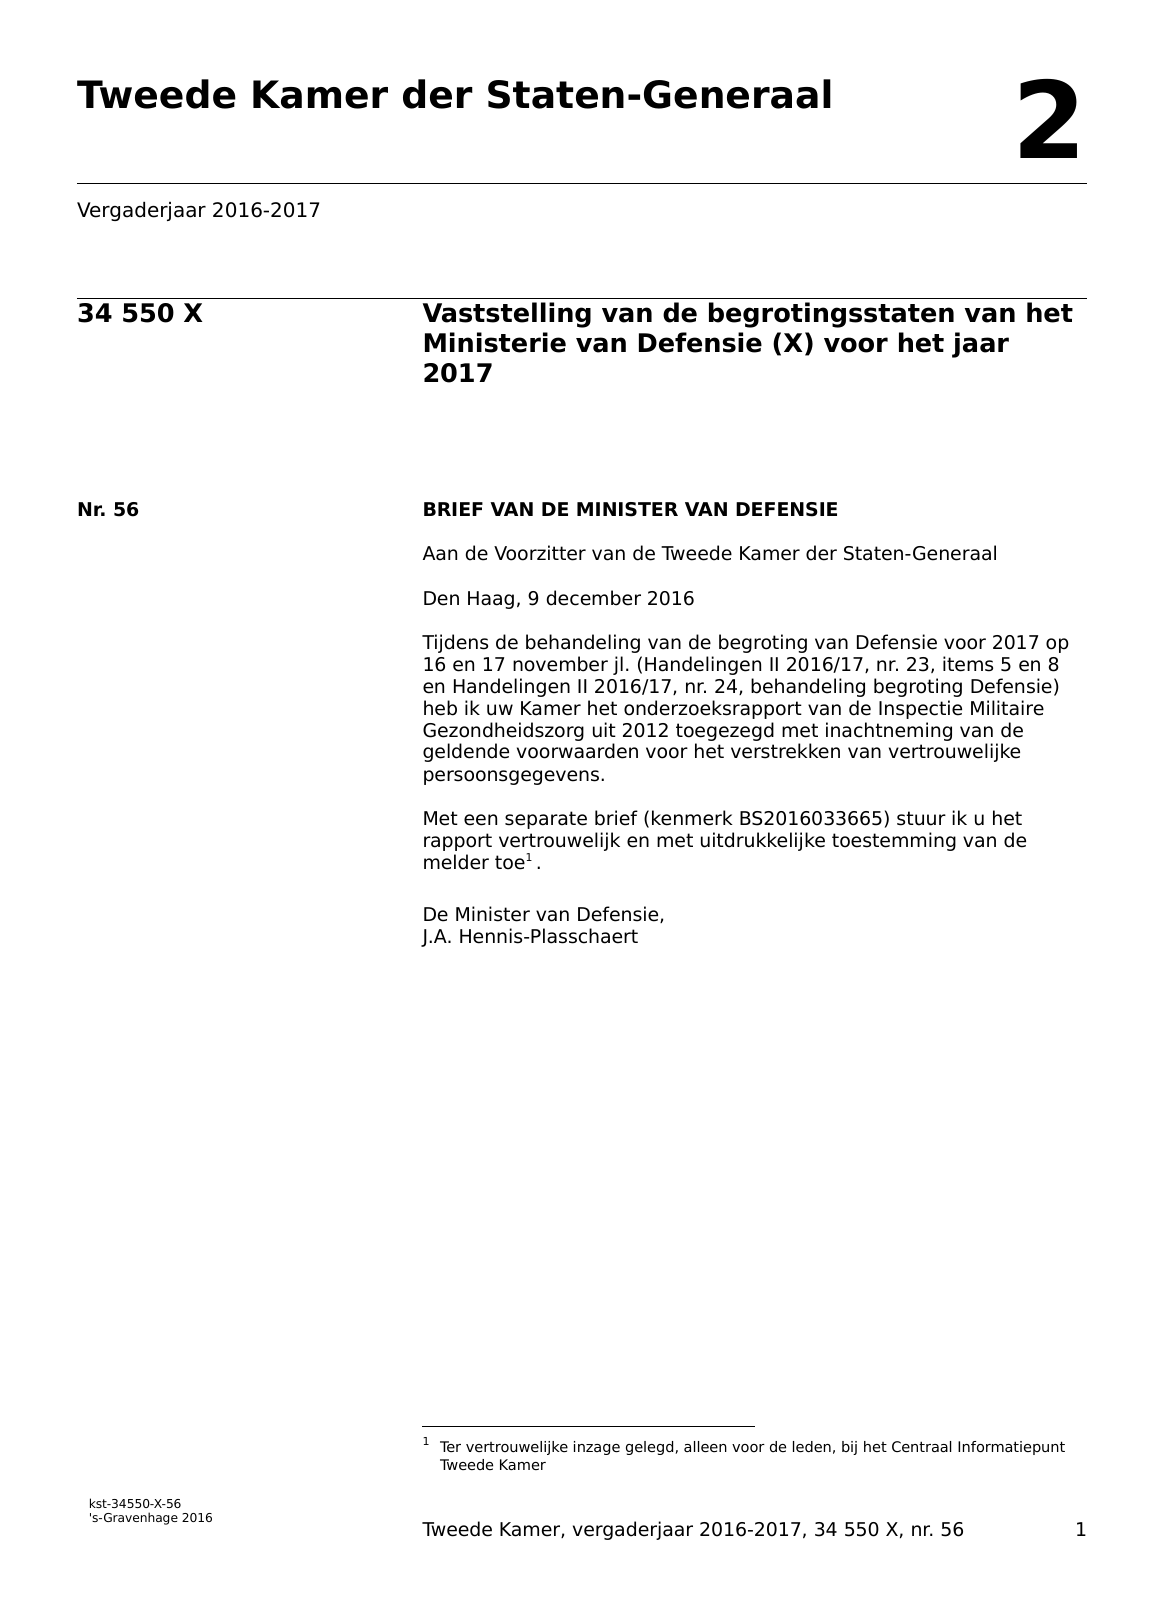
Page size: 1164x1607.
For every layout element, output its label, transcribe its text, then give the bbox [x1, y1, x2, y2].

text Met een separate brief (kenmerk BS2016033665) stuur ik u het rapport vertrouwelijk en met uitdrukkelijke toestemming van de melder toe. [422, 808, 1087, 873]
text kst-34550-X-56 [88, 1497, 323, 1511]
table_header Tweede Kamer der Staten-Generaal [77, 59, 886, 183]
text Ter vertrouwelijke inzage gelegd, alleen voor de leden, bij het Centraal Informatiepunt Tweede Kamer [422, 1435, 1087, 1474]
text De Minister van Defensie, J.A. Hennis-Plasschaert [422, 903, 1087, 947]
subtitle Nr. 56 BRIEF VAN DE MINISTER VAN DEFENSIE [77, 499, 1087, 521]
text Aan de Voorzitter van de Tweede Kamer der Staten-Generaal [422, 543, 1087, 565]
table_header 2 [886, 59, 1087, 183]
table_cell Vergaderjaar 2016-2017 [77, 184, 1087, 298]
text 's-Gravenhage 2016 [88, 1511, 323, 1525]
text Den Haag, 9 december 2016 [422, 587, 1087, 609]
subtitle 34 550 X Vaststelling van de begrotingsstaten van het Ministerie van Defensie (X) voor het jaar 2017 [77, 299, 1087, 388]
text Tijdens de behandeling van de begroting van Defensie voor 2017 op 16 en 17 november jl. (Handelingen II 2016/17, nr. 23, items 5 en 8 en Handelingen II 2016/17, nr. 24, behandeling begroting Defensie) heb ik uw Kamer het onderzoeksrapport van de Inspectie Militaire Gezondheidszorg uit 2012 toegezegd met inachtneming van de geldende voorwaarden voor het verstrekken van vertrouwelijke persoonsgegevens. [422, 632, 1087, 785]
